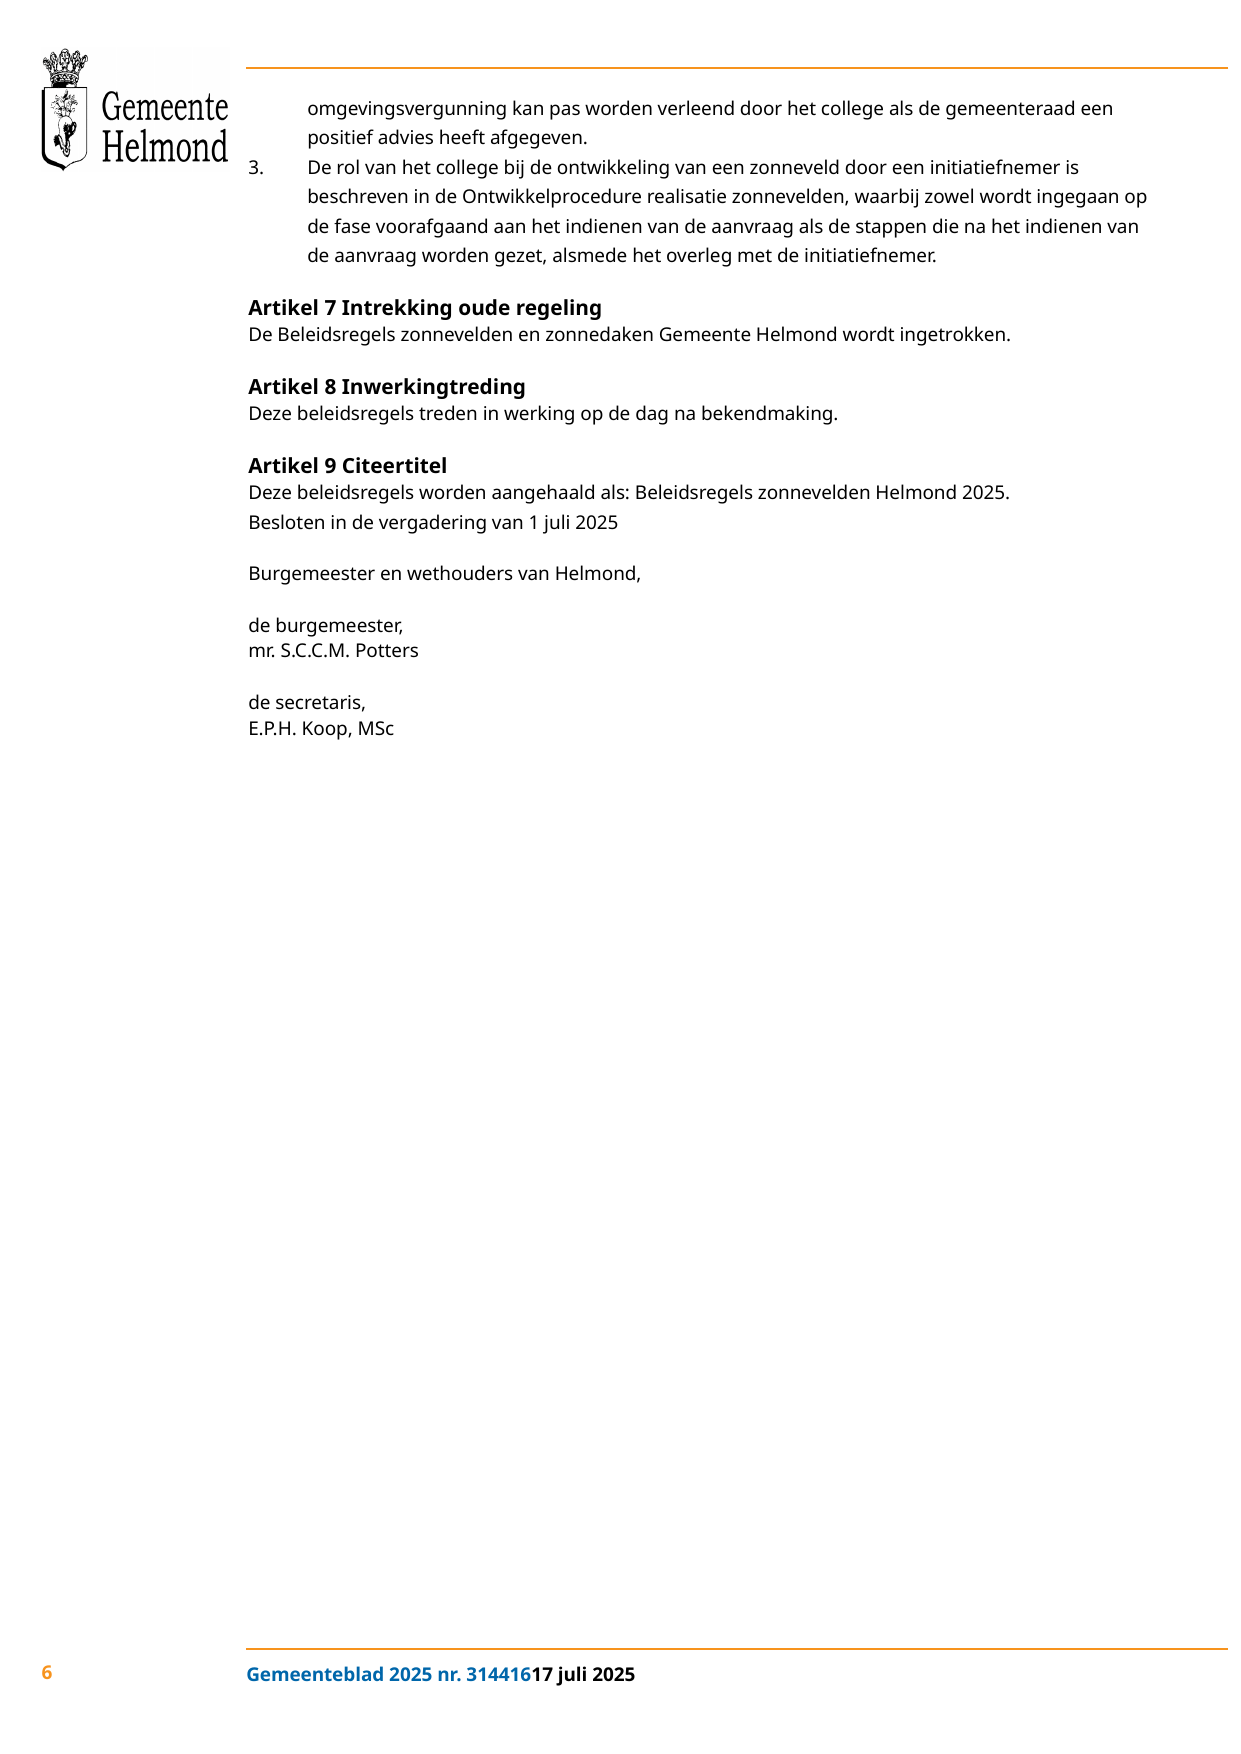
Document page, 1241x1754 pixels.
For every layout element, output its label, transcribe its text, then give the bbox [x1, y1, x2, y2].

text mr. S.C.C.M. Potters [248, 637, 1152, 663]
text De Beleidsregels zonnevelden en zonnedaken Gemeente Helmond wordt ingetrokken. [248, 322, 1152, 347]
text Artikel 9 Citeertitel [248, 451, 1152, 479]
list De rol van het college bij de ontwikkeling van een zonneveld door een initiatiefnemer is beschreven in de Ontwikkelprocedure realisatie zonnevelden, waarbij zowel wordt ingegaan op de fase voorafgaand aan het indienen van de aanvraag als de stappen die na het indienen van de aanvraag worden gezet, alsmede het overleg met de initiatiefnemer. [248, 154, 1152, 268]
picture [41, 47, 231, 172]
text de burgemeester, [248, 612, 1152, 637]
list omgevingsvergunning kan pas worden verleend door het college als de gemeenteraad een positief advies heeft afgegeven. [248, 95, 1152, 150]
text Deze beleidsregels worden aangehaald als: Beleidsregels zonnevelden Helmond 2025. [248, 479, 1152, 505]
text Burgemeester en wethouders van Helmond, [248, 560, 1152, 586]
text de secretaris, [248, 689, 1152, 715]
text Artikel 7 Intrekking oude regeling [248, 293, 1152, 322]
text Deze beleidsregels treden in werking op de dag na bekendmaking. [248, 400, 1152, 426]
text E.P.H. Koop, MSc [248, 715, 1152, 740]
text Artikel 8 Inwerkingtreding [248, 372, 1152, 400]
text Besloten in de vergadering van 1 juli 2025 [248, 509, 1152, 534]
